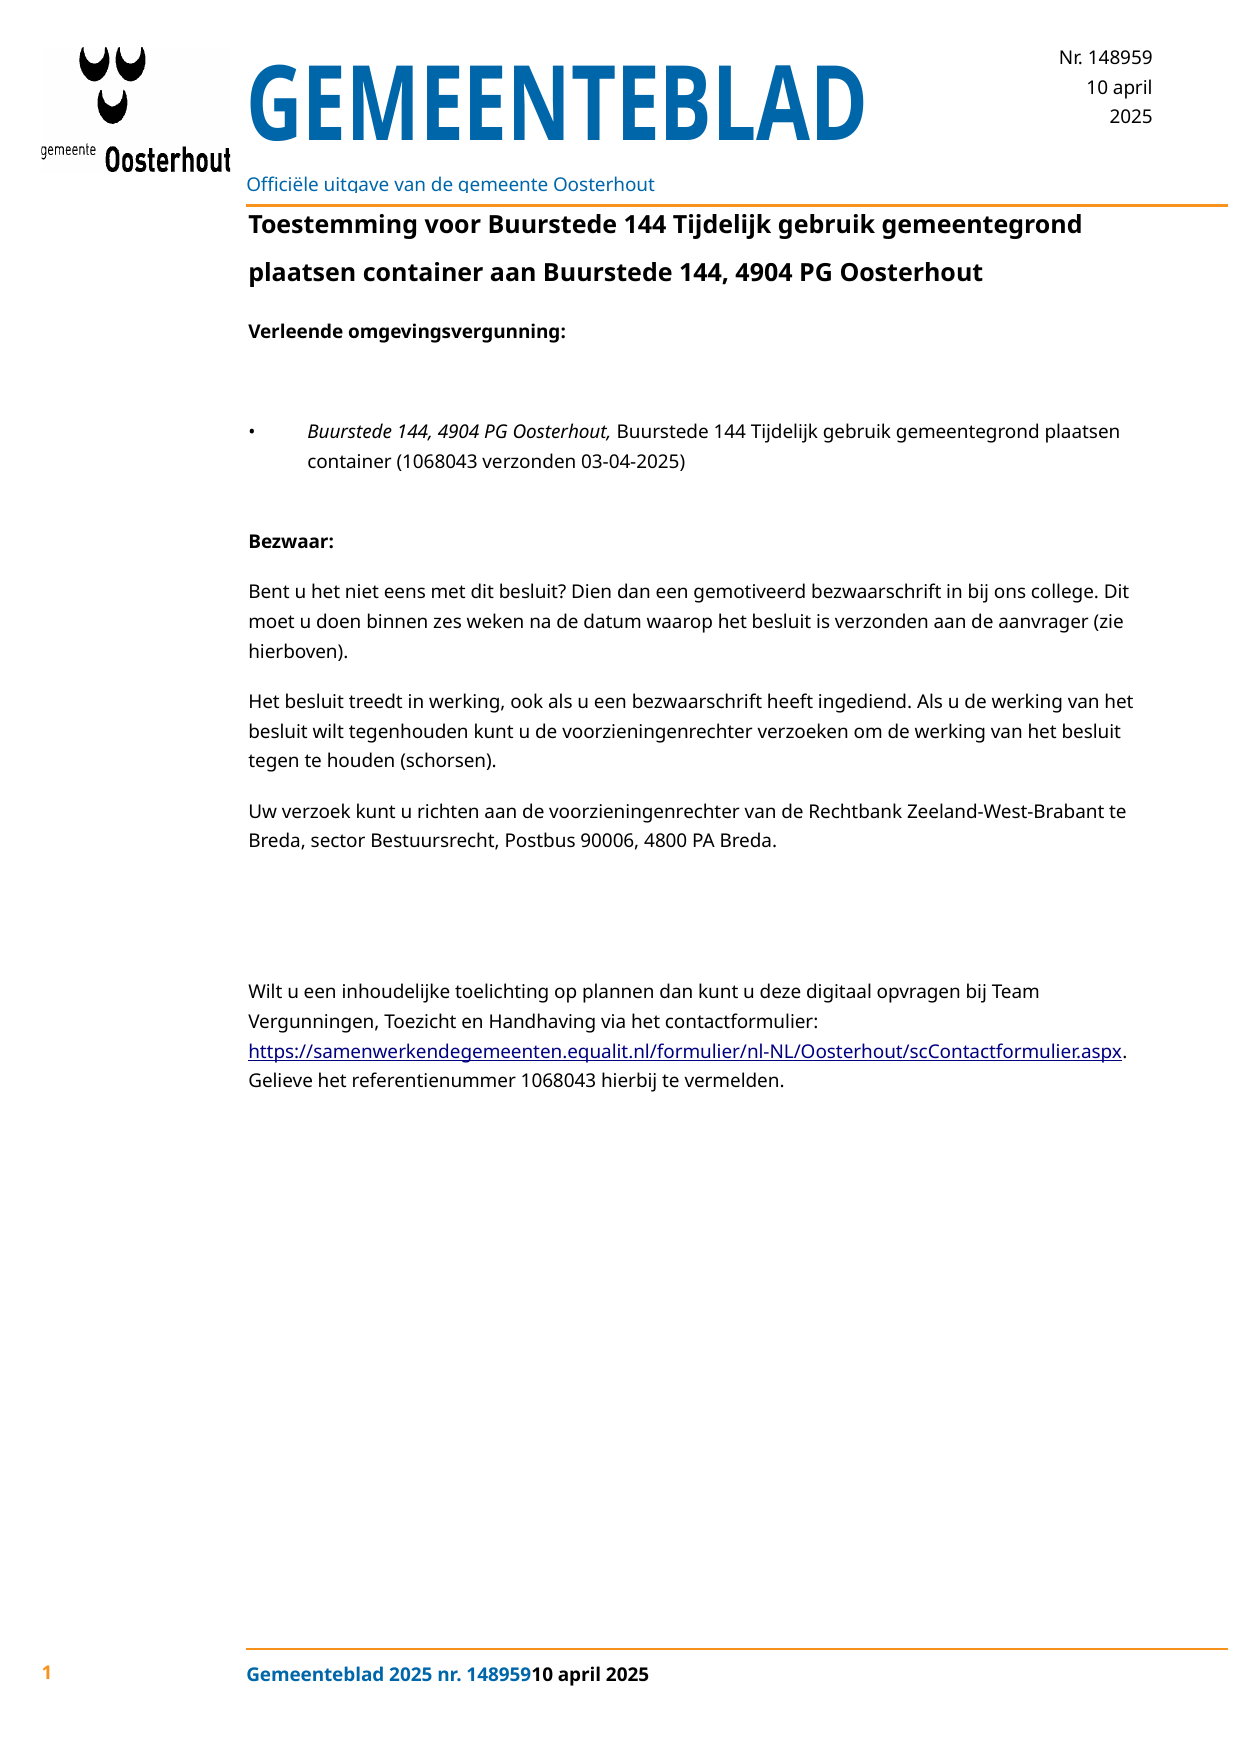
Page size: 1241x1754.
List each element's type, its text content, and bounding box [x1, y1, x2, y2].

text Uw verzoek kunt u richten aan de voorzieningenrechter van de Rechtbank Zeeland-West-Brabant te Breda, sector Bestuursrecht, Postbus 90006, 4800 PA Breda. [248, 798, 1152, 853]
text Bezwaar: [248, 528, 1152, 554]
text Bent u het niet eens met dit besluit? Dien dan een gemotiveerd bezwaarschrift in bij ons college. Dit moet u doen binnen zes weken na de datum waarop het besluit is verzonden aan de aanvrager (zie hierboven). [248, 579, 1152, 664]
text Wilt u een inhoudelijke toelichting op plannen dan kunt u deze digitaal opvragen bij Team Vergunningen, Toezicht en Handhaving via het contactformulier: https://samenwerkendegemeenten.equalit.nl/formulier/nl-NL/Oosterhout/scContactformulier.aspx. Gelieve het referentienummer 1068043 hierbij te vermelden. [248, 979, 1152, 1093]
text Toestemming voor Buurstede 144 Tijdelijk gebruik gemeentegrond plaatsen container aan Buurstede 144, 4904 PG Oosterhout [248, 207, 1152, 288]
picture [41, 47, 231, 172]
text Het besluit treedt in werking, ook als u een bezwaarschrift heeft ingediend. Als u de werking van het besluit wilt tegenhouden kunt u de voorzieningenrechter verzoeken om de werking van het besluit tegen te houden (schorsen). [248, 688, 1152, 773]
text Verleende omgevingsvergunning: [248, 318, 1152, 344]
list Buurstede 144, 4904 PG Oosterhout, Buurstede 144 Tijdelijk gebruik gemeentegrond plaatsen container (1068043 verzonden 03-04-2025) [248, 419, 1152, 474]
